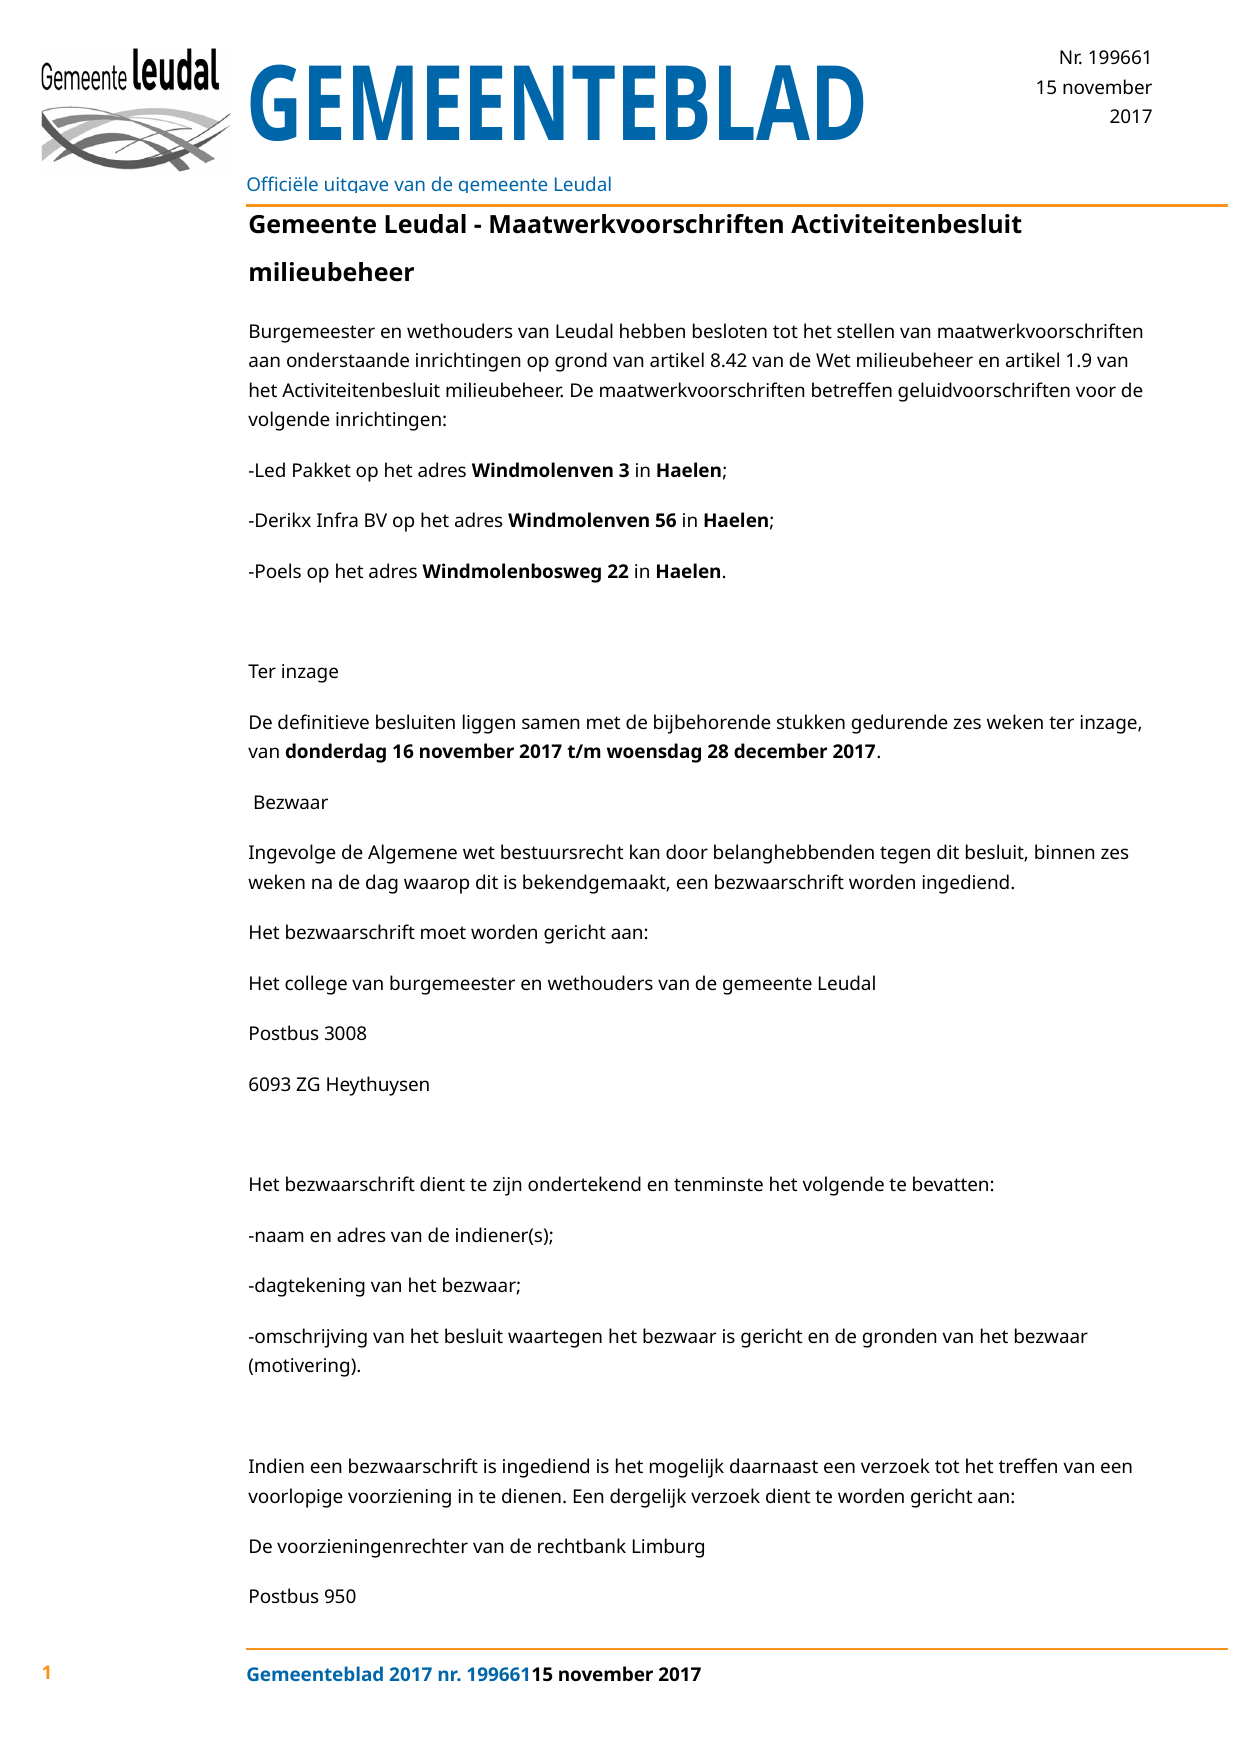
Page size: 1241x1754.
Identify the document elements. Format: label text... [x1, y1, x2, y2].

text -naam en adres van de indiener(s); [248, 1222, 1152, 1248]
text Gemeente Leudal - Maatwerkvoorschriften Activiteitenbesluit milieubeheer [248, 207, 1152, 288]
text -Led Pakket op het adres Windmolenven 3 in Haelen; [248, 457, 1152, 483]
text Het college van burgemeester en wethouders van de gemeente Leudal [248, 970, 1152, 996]
text Ingevolge de Algemene wet bestuursrecht kan door belanghebbenden tegen dit besluit, binnen zes weken na de dag waarop dit is bekendgemaakt, een bezwaarschrift worden ingediend. [248, 839, 1152, 895]
picture [41, 47, 231, 172]
text Ter inzage [248, 659, 1152, 684]
text Postbus 950 [248, 1584, 1152, 1609]
text -Derikx Infra BV op het adres Windmolenven 56 in Haelen; [248, 507, 1152, 533]
text 6093 ZG Heythuysen [248, 1071, 1152, 1097]
text Bezwaar [248, 789, 1152, 815]
text -omschrijving van het besluit waartegen het bezwaar is gericht en de gronden van het bezwaar (motivering). [248, 1323, 1152, 1378]
text Postbus 3008 [248, 1020, 1152, 1046]
text De definitieve besluiten liggen samen met de bijbehorende stukken gedurende zes weken ter inzage, van donderdag 16 november 2017 t/m woensdag 28 december 2017. [248, 709, 1152, 764]
text Het bezwaarschrift moet worden gericht aan: [248, 919, 1152, 945]
text De voorzieningenrechter van de rechtbank Limburg [248, 1533, 1152, 1559]
text Het bezwaarschrift dient te zijn ondertekend en tenminste het volgende te bevatten: [248, 1172, 1152, 1197]
text -Poels op het adres Windmolenbosweg 22 in Haelen. [248, 558, 1152, 584]
text -dagtekening van het bezwaar; [248, 1272, 1152, 1298]
text Indien een bezwaarschrift is ingediend is het mogelijk daarnaast een verzoek tot het treffen van een voorlopige voorziening in te dienen. Een dergelijk verzoek dient te worden gericht aan: [248, 1453, 1152, 1509]
text Burgemeester en wethouders van Leudal hebben besloten tot het stellen van maatwerkvoorschriften aan onderstaande inrichtingen op grond van artikel 8.42 van de Wet milieubeheer en artikel 1.9 van het Activiteitenbesluit milieubeheer. De maatwerkvoorschriften betreffen geluidvoorschriften voor de volgende inrichtingen: [248, 318, 1152, 432]
